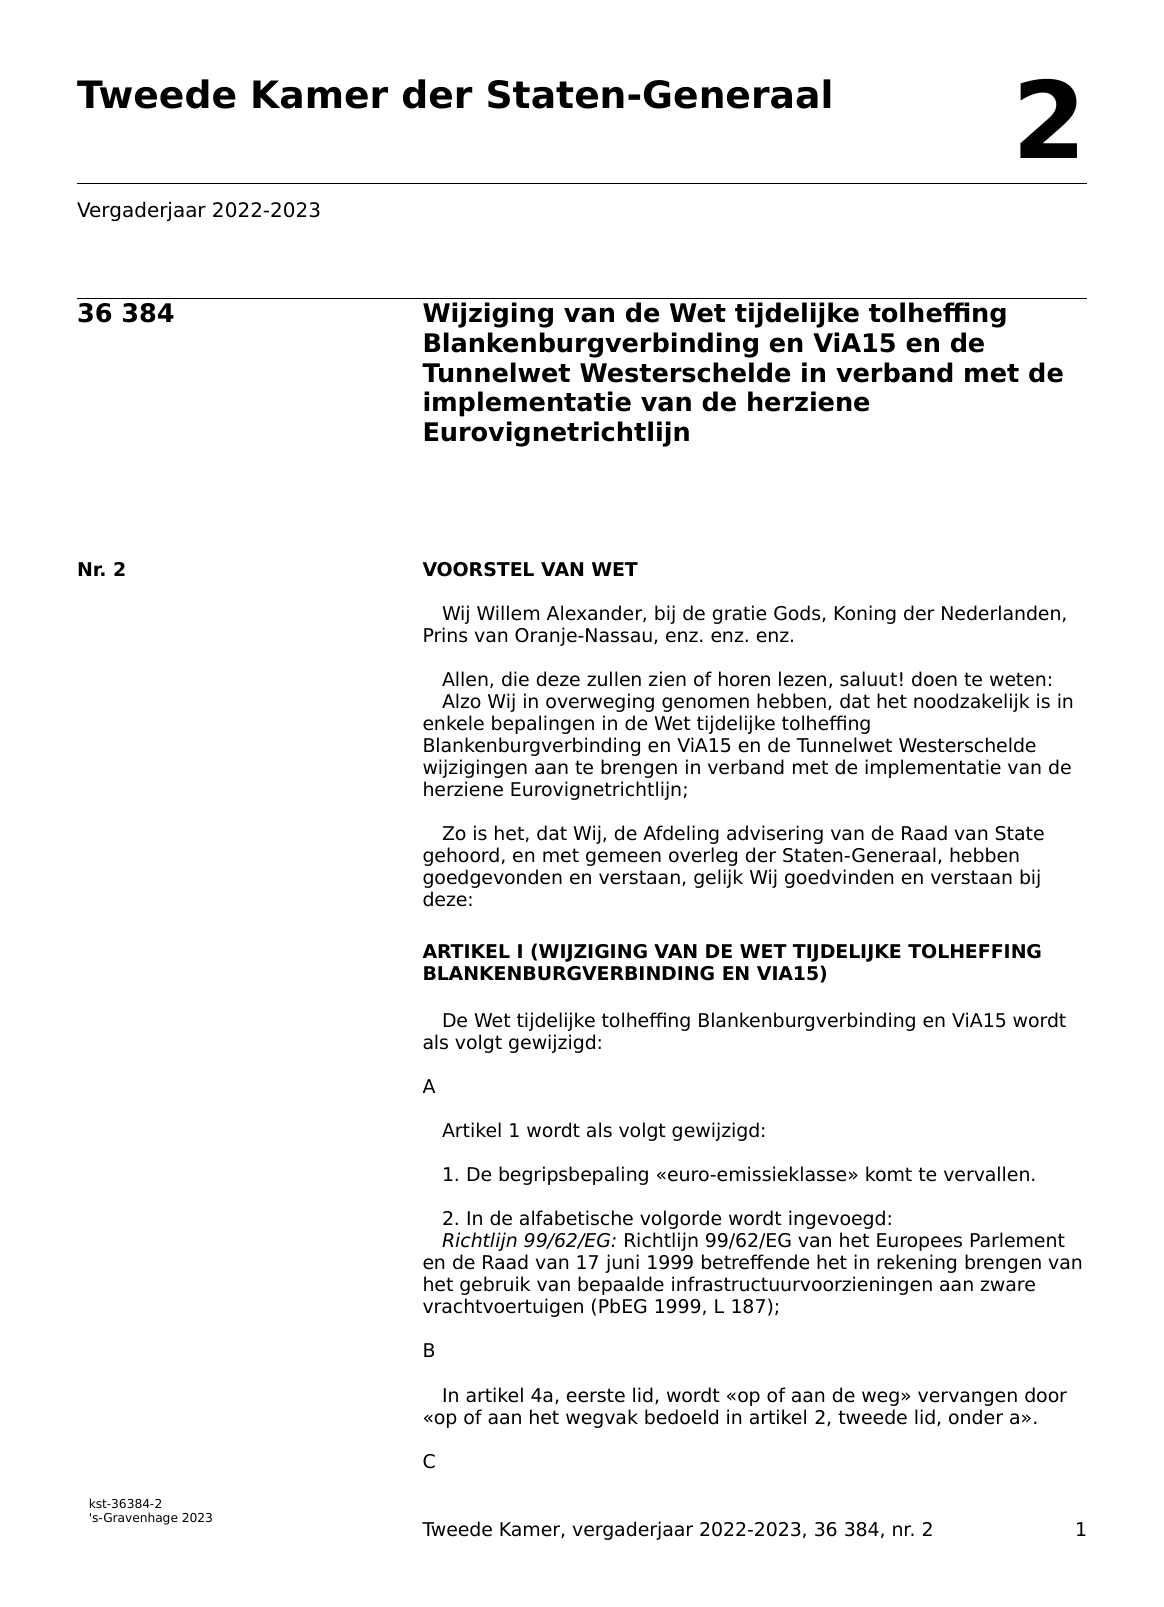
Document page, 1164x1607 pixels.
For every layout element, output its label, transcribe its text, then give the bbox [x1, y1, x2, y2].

text kst-36384-2 [88, 1497, 323, 1511]
subtitle Nr. 2 VOORSTEL VAN WET [77, 558, 1087, 580]
text Wij Willem Alexander, bij de gratie Gods, Koning der Nederlanden, Prins van Oranje-Nassau, enz. enz. enz. [422, 603, 1087, 647]
table_header 2 [886, 59, 1087, 183]
text Allen, die deze zullen zien of horen lezen, saluut! doen te weten: [422, 669, 1087, 691]
table_header Tweede Kamer der Staten-Generaal [77, 59, 886, 183]
subtitle 36 384 Wijziging van de Wet tijdelijke tolheffing Blankenburgverbinding en ViA15 en de Tunnelwet Westerschelde in verband met de implementatie van de herziene Eurovignetrichtlijn [77, 299, 1087, 447]
text In artikel 4a, eerste lid, wordt «op of aan de weg» vervangen door «op of aan het wegvak bedoeld in artikel 2, tweede lid, onder a». [422, 1384, 1087, 1428]
text Zo is het, dat Wij, de Afdeling advisering van de Raad van State gehoord, en met gemeen overleg der Staten-Generaal, hebben goedgevonden en verstaan, gelijk Wij goedvinden en verstaan bij deze: [422, 823, 1087, 911]
text Artikel 1 wordt als volgt gewijzigd: [422, 1120, 1087, 1142]
text Alzo Wij in overweging genomen hebben, dat het noodzakelijk is in enkele bepalingen in de Wet tijdelijke tolheffing Blankenburgverbinding en ViA15 en de Tunnelwet Westerschelde wijzigingen aan te brengen in verband met de implementatie van de herziene Eurovignetrichtlijn; [422, 691, 1087, 801]
text 2. In de alfabetische volgorde wordt ingevoegd: [422, 1208, 1087, 1230]
text 1. De begripsbepaling «euro-emissieklasse» komt te vervallen. [422, 1164, 1087, 1186]
subtitle ARTIKEL I (WIJZIGING VAN DE WET TIJDELIJKE TOLHEFFING BLANKENBURGVERBINDING EN VIA15) [422, 941, 1087, 985]
text 's-Gravenhage 2023 [88, 1511, 323, 1525]
text Richtlijn 99/62/EG: Richtlijn 99/62/EG van het Europees Parlement en de Raad van 17 juni 1999 betreffende het in rekening brengen van het gebruik van bepaalde infrastructuurvoorzieningen aan zware vrachtvoertuigen (PbEG 1999, L 187); [422, 1230, 1087, 1318]
text C [422, 1451, 1087, 1473]
text B [422, 1340, 1087, 1362]
text De Wet tijdelijke tolheffing Blankenburgverbinding en ViA15 wordt als volgt gewijzigd: [422, 1010, 1087, 1054]
table_cell Vergaderjaar 2022-2023 [77, 184, 1087, 298]
text A [422, 1076, 1087, 1098]
